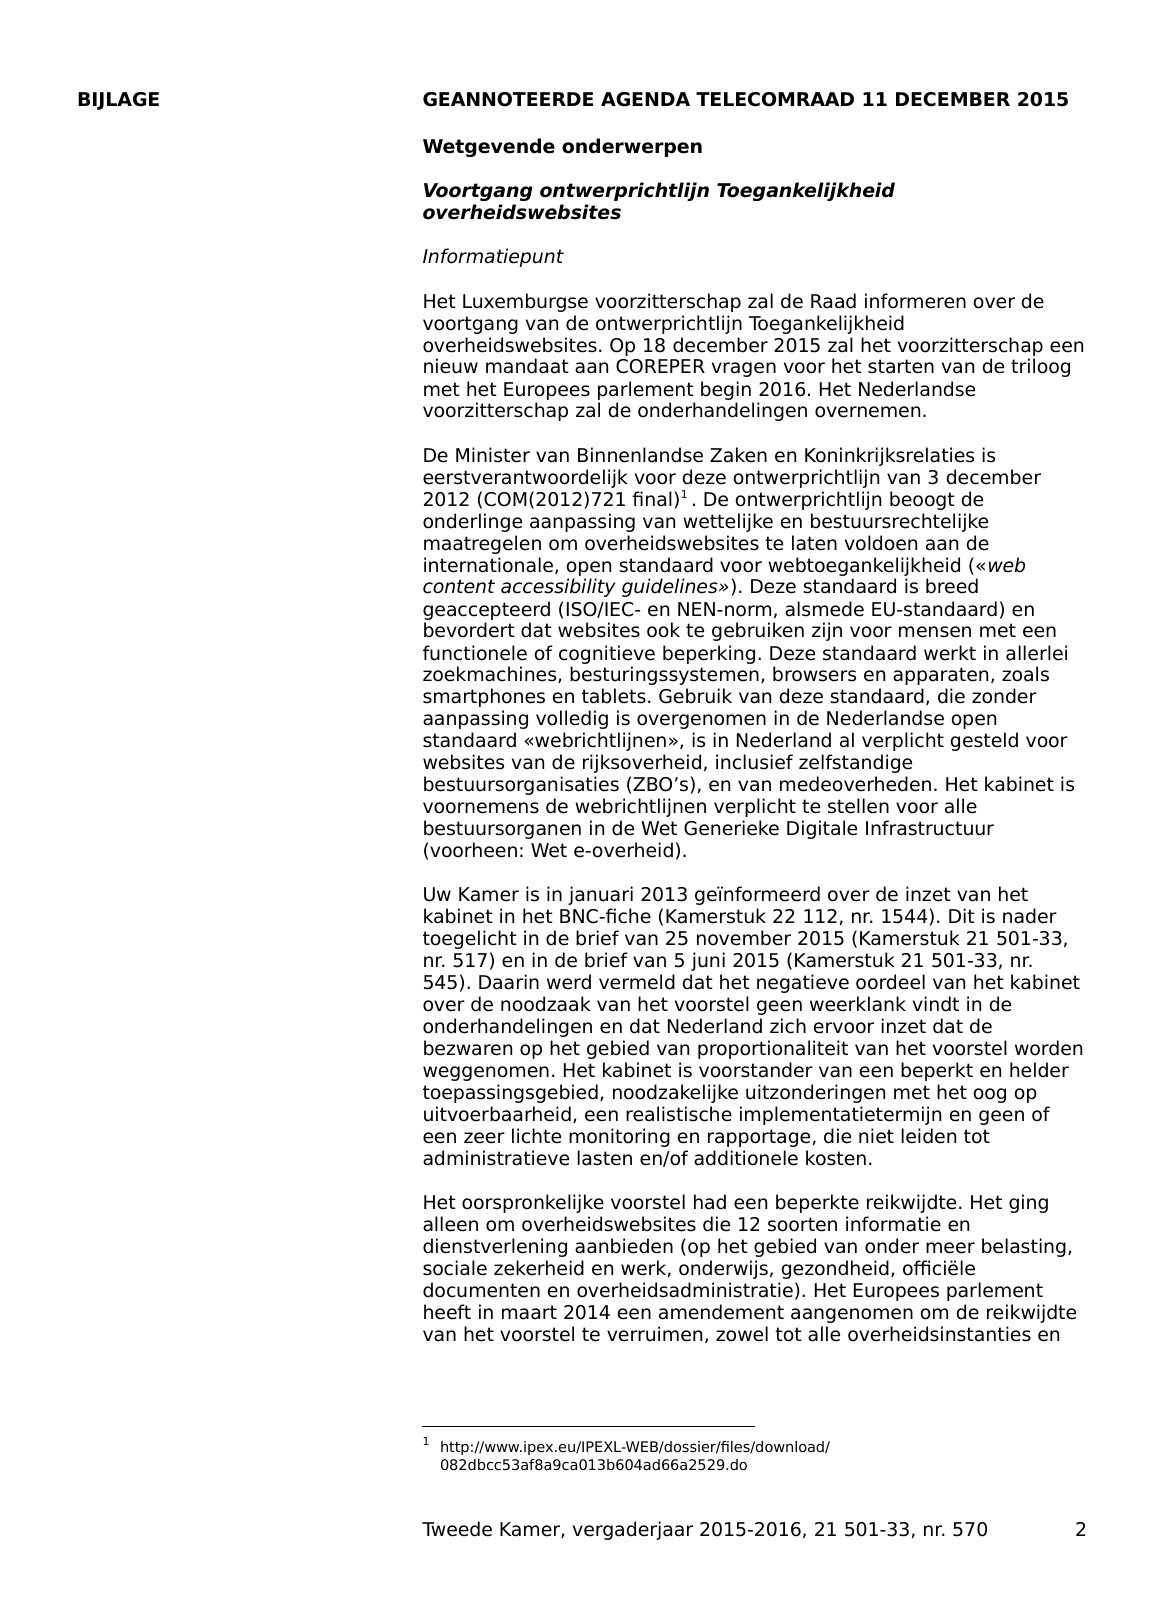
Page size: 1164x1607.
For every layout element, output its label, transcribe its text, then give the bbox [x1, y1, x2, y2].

text Het Luxemburgse voorzitterschap zal de Raad informeren over de voortgang van de ontwerprichtlijn Toegankelijkheid overheidswebsites. Op 18 december 2015 zal het voorzitterschap een nieuw mandaat aan COREPER vragen voor het starten van de triloog met het Europees parlement begin 2016. Het Nederlandse voorzitterschap zal de onderhandelingen overnemen. [422, 291, 1087, 422]
subtitle Wetgevende onderwerpen [422, 136, 1087, 158]
text Het oorspronkelijke voorstel had een beperkte reikwijdte. Het ging alleen om overheidswebsites die 12 soorten informatie en dienstverlening aanbieden (op het gebied van onder meer belasting, sociale zekerheid en werk, onderwijs, gezondheid, officiële documenten en overheidsadministratie). Het Europees parlement heeft in maart 2014 een amendement aangenomen om de reikwijdte van het voorstel te verruimen, zowel tot alle overheidsinstanties en [422, 1192, 1087, 1346]
subtitle Informatiepunt [422, 246, 1087, 268]
text De Minister van Binnenlandse Zaken en Koninkrijksrelaties is eerstverantwoordelijk voor deze ontwerprichtlijn van 3 december 2012 (COM(2012)721 final). De ontwerprichtlijn beoogt de onderlinge aanpassing van wettelijke en bestuursrechtelijke maatregelen om overheidswebsites te laten voldoen aan de internationale, open standaard voor webtoegankelijkheid («web content accessibility guidelines»). Deze standaard is breed geaccepteerd (ISO/IEC- en NEN-norm, alsmede EU-standaard) en bevordert dat websites ook te gebruiken zijn voor mensen met een functionele of cognitieve beperking. Deze standaard werkt in allerlei zoekmachines, besturingssystemen, browsers en apparaten, zoals smartphones en tablets. Gebruik van deze standaard, die zonder aanpassing volledig is overgenomen in de Nederlandse open standaard «webrichtlijnen», is in Nederland al verplicht gesteld voor websites van de rijksoverheid, inclusief zelfstandige bestuursorganisaties (ZBO’s), en van medeoverheden. Het kabinet is voornemens de webrichtlijnen verplicht te stellen voor alle bestuursorganen in de Wet Generieke Digitale Infrastructuur (voorheen: Wet e-overheid). [422, 444, 1087, 862]
text Uw Kamer is in januari 2013 geïnformeerd over de inzet van het kabinet in het BNC-fiche (Kamerstuk 22 112, nr. 1544). Dit is nader toegelicht in de brief van 25 november 2015 (Kamerstuk 21 501-33, nr. 517) en in de brief van 5 juni 2015 (Kamerstuk 21 501-33, nr. 545). Daarin werd vermeld dat het negatieve oordeel van het kabinet over de noodzaak van het voorstel geen weerklank vindt in de onderhandelingen en dat Nederland zich ervoor inzet dat de bezwaren op het gebied van proportionaliteit van het voorstel worden weggenomen. Het kabinet is voorstander van een beperkt en helder toepassingsgebied, noodzakelijke uitzonderingen met het oog op uitvoerbaarheid, een realistische implementatietermijn en geen of een zeer lichte monitoring en rapportage, die niet leiden tot administratieve lasten en/of additionele kosten. [422, 884, 1087, 1170]
subtitle BIJLAGE GEANNOTEERDE AGENDA TELECOMRAAD 11 DECEMBER 2015 [77, 89, 1087, 111]
subtitle Voortgang ontwerprichtlijn Toegankelijkheid overheidswebsites [422, 180, 1087, 224]
text http://www.ipex.eu/IPEXL-WEB/dossier/files/download/082dbcc53af8a9ca013b604ad66a2529.do [422, 1435, 1087, 1474]
